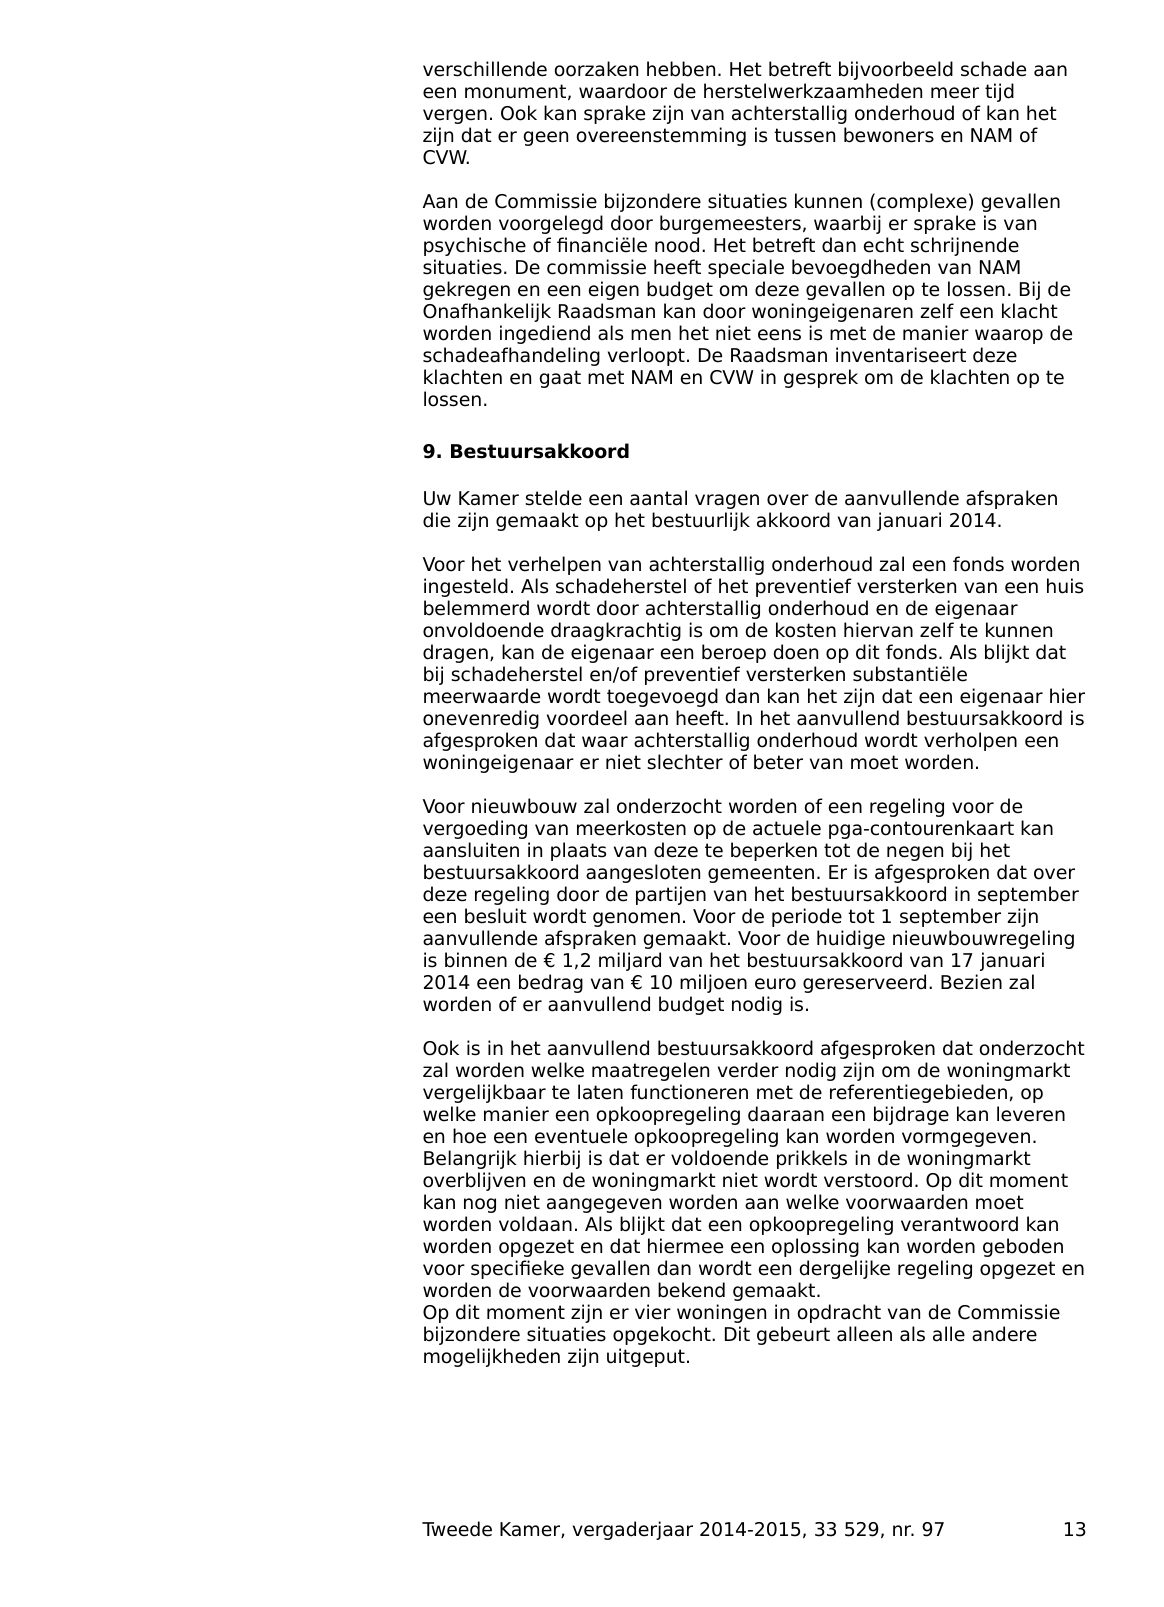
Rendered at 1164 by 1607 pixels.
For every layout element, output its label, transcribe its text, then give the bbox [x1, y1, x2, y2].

text Op dit moment zijn er vier woningen in opdracht van de Commissie bijzondere situaties opgekocht. Dit gebeurt alleen als alle andere mogelijkheden zijn uitgeput. [422, 1302, 1087, 1368]
text Uw Kamer stelde een aantal vragen over de aanvullende afspraken die zijn gemaakt op het bestuurlijk akkoord van januari 2014. [422, 488, 1087, 532]
text Aan de Commissie bijzondere situaties kunnen (complexe) gevallen worden voorgelegd door burgemeesters, waarbij er sprake is van psychische of financiële nood. Het betreft dan echt schrijnende situaties. De commissie heeft speciale bevoegdheden van NAM gekregen en een eigen budget om deze gevallen op te lossen. Bij de Onafhankelijk Raadsman kan door woningeigenaren zelf een klacht worden ingediend als men het niet eens is met de manier waarop de schadeafhandeling verloopt. De Raadsman inventariseert deze klachten en gaat met NAM en CVW in gesprek om de klachten op te lossen. [422, 191, 1087, 411]
subtitle 9. Bestuursakkoord [422, 441, 1087, 463]
text verschillende oorzaken hebben. Het betreft bijvoorbeeld schade aan een monument, waardoor de herstelwerkzaamheden meer tijd vergen. Ook kan sprake zijn van achterstallig onderhoud of kan het zijn dat er geen overeenstemming is tussen bewoners en NAM of CVW. [422, 59, 1087, 169]
text Voor nieuwbouw zal onderzocht worden of een regeling voor de vergoeding van meerkosten op de actuele pga-contourenkaart kan aansluiten in plaats van deze te beperken tot de negen bij het bestuursakkoord aangesloten gemeenten. Er is afgesproken dat over deze regeling door de partijen van het bestuursakkoord in september een besluit wordt genomen. Voor de periode tot 1 september zijn aanvullende afspraken gemaakt. Voor de huidige nieuwbouwregeling is binnen de € 1,2 miljard van het bestuursakkoord van 17 januari 2014 een bedrag van € 10 miljoen euro gereserveerd. Bezien zal worden of er aanvullend budget nodig is. [422, 796, 1087, 1016]
text Ook is in het aanvullend bestuursakkoord afgesproken dat onderzocht zal worden welke maatregelen verder nodig zijn om de woningmarkt vergelijkbaar te laten functioneren met de referentiegebieden, op welke manier een opkoopregeling daaraan een bijdrage kan leveren en hoe een eventuele opkoopregeling kan worden vormgegeven. Belangrijk hierbij is dat er voldoende prikkels in de woningmarkt overblijven en de woningmarkt niet wordt verstoord. Op dit moment kan nog niet aangegeven worden aan welke voorwaarden moet worden voldaan. Als blijkt dat een opkoopregeling verantwoord kan worden opgezet en dat hiermee een oplossing kan worden geboden voor specifieke gevallen dan wordt een dergelijke regeling opgezet en worden de voorwaarden bekend gemaakt. [422, 1038, 1087, 1302]
text Voor het verhelpen van achterstallig onderhoud zal een fonds worden ingesteld. Als schadeherstel of het preventief versterken van een huis belemmerd wordt door achterstallig onderhoud en de eigenaar onvoldoende draagkrachtig is om de kosten hiervan zelf te kunnen dragen, kan de eigenaar een beroep doen op dit fonds. Als blijkt dat bij schadeherstel en/of preventief versterken substantiële meerwaarde wordt toegevoegd dan kan het zijn dat een eigenaar hier onevenredig voordeel aan heeft. In het aanvullend bestuursakkoord is afgesproken dat waar achterstallig onderhoud wordt verholpen een woningeigenaar er niet slechter of beter van moet worden. [422, 554, 1087, 774]
